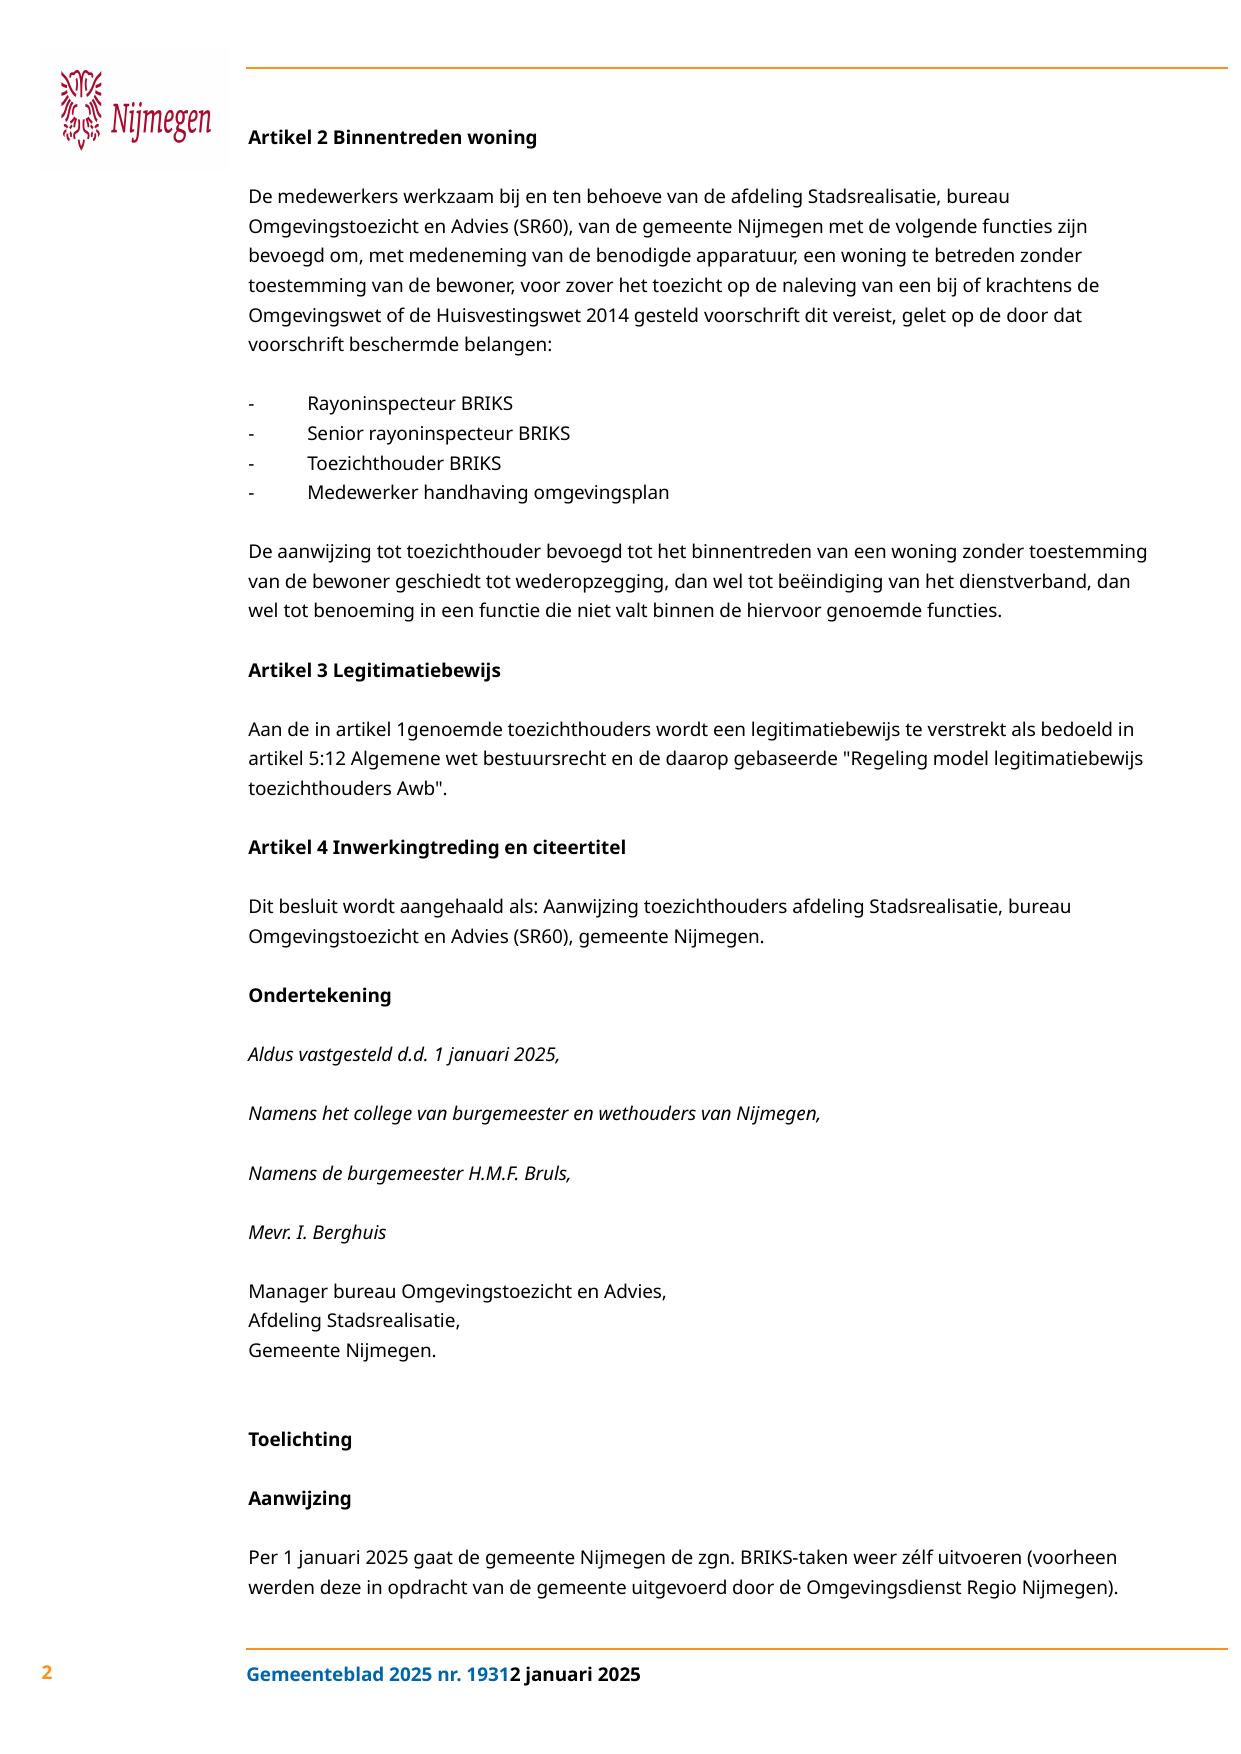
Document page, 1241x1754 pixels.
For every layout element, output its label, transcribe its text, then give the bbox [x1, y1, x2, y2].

text Gemeente Nijmegen. [248, 1337, 1152, 1363]
text Artikel 2 Binnentreden woning [248, 124, 1152, 150]
text Artikel 3 Legitimatiebewijs [248, 657, 1152, 683]
text Mevr. I. Berghuis [248, 1219, 1152, 1245]
text Afdeling Stadsrealisatie, [248, 1308, 1152, 1333]
list Medewerker handhaving omgevingsplan [248, 479, 1152, 505]
text Aan de in artikel 1genoemde toezichthouders wordt een legitimatiebewijs te verstrekt als bedoeld in artikel 5:12 Algemene wet bestuursrecht en de daarop gebaseerde "Regeling model legitimatiebewijs toezichthouders Awb". [248, 716, 1152, 801]
text De aanwijzing tot toezichthouder bevoegd tot het binnentreden van een woning zonder toestemming van de bewoner geschiedt tot wederopzegging, dan wel tot beëindiging van het dienstverband, dan wel tot benoeming in een functie die niet valt binnen de hiervoor genoemde functies. [248, 538, 1152, 623]
text Aanwijzing [248, 1485, 1152, 1511]
text Per 1 januari 2025 gaat de gemeente Nijmegen de zgn. BRIKS-taken weer zélf uitvoeren (voorheen werden deze in opdracht van de gemeente uitgevoerd door de Omgevingsdienst Regio Nijmegen). [248, 1544, 1152, 1600]
text Dit besluit wordt aangehaald als: Aanwijzing toezichthouders afdeling Stadsrealisatie, bureau Omgevingstoezicht en Advies (SR60), gemeente Nijmegen. [248, 893, 1152, 949]
list Toezichthouder BRIKS [248, 450, 1152, 476]
text Aldus vastgesteld d.d. 1 januari 2025, [248, 1041, 1152, 1067]
text Namens het college van burgemeester en wethouders van Nijmegen, [248, 1101, 1152, 1126]
text Manager bureau Omgevingstoezicht en Advies, [248, 1278, 1152, 1304]
text Ondertekening [248, 982, 1152, 1008]
text Namens de burgemeester H.M.F. Bruls, [248, 1160, 1152, 1186]
picture [41, 47, 231, 172]
text Artikel 4 Inwerkingtreding en citeertitel [248, 834, 1152, 860]
text De medewerkers werkzaam bij en ten behoeve van de afdeling Stadsrealisatie, bureau Omgevingstoezicht en Advies (SR60), van de gemeente Nijmegen met de volgende functies zijn bevoegd om, met medeneming van de benodigde apparatuur, een woning te betreden zonder toestemming van de bewoner, voor zover het toezicht op de naleving van een bij of krachtens de Omgevingswet of de Huisvestingswet 2014 gesteld voorschrift dit vereist, gelet op de door dat voorschrift beschermde belangen: [248, 183, 1152, 357]
list Senior rayoninspecteur BRIKS [248, 420, 1152, 446]
text Toelichting [248, 1426, 1152, 1452]
list Rayoninspecteur BRIKS [248, 391, 1152, 416]
